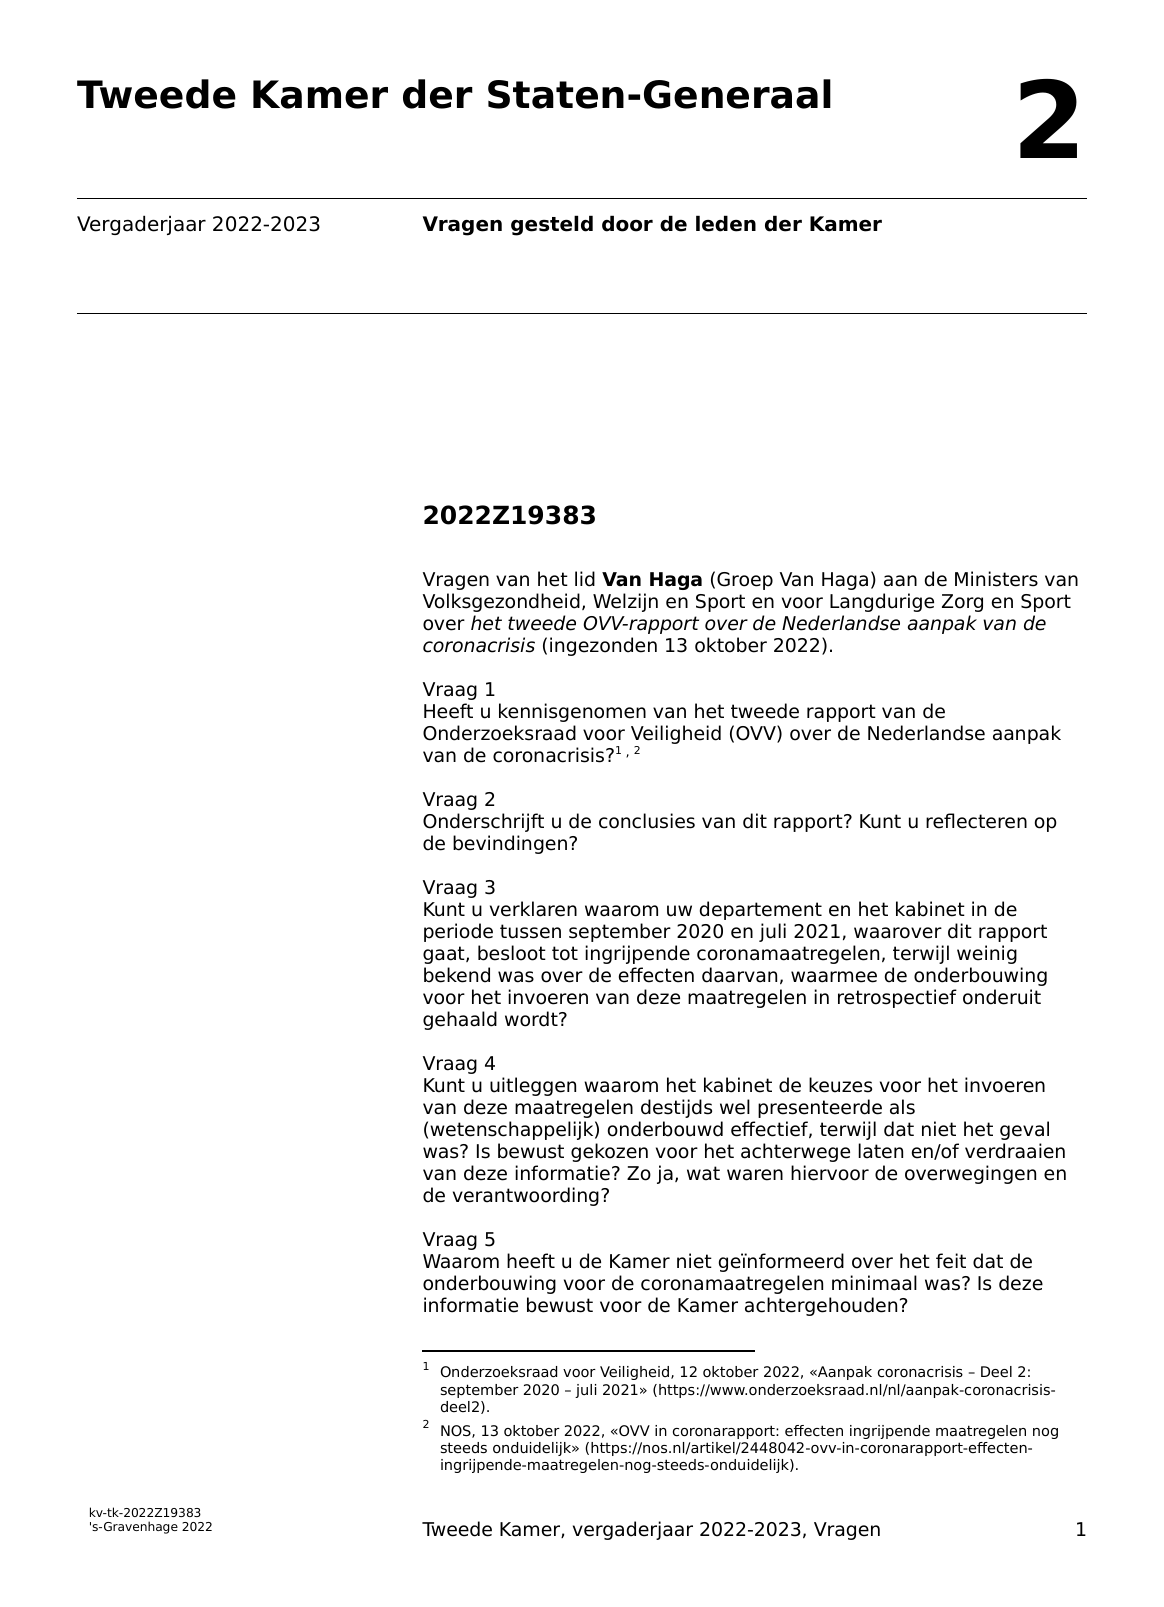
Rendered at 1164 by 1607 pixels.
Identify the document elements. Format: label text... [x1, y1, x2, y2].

text Heeft u kennisgenomen van het tweede rapport van de Onderzoeksraad voor Veiligheid (OVV) over de Nederlandse aanpak van de coronacrisis?, [422, 701, 1087, 767]
text NOS, 13 oktober 2022, «OVV in coronarapport: effecten ingrijpende maatregelen nog steeds onduidelijk» (https://nos.nl/artikel/2448042-ovv-in-coronarapport-effecten-ingrijpende-maatregelen-nog-steeds-onduidelijk). [422, 1418, 1087, 1474]
text 's-Gravenhage 2022 [88, 1520, 323, 1534]
text kv-tk-2022Z19383 [88, 1506, 323, 1520]
text Vraag 4 [422, 1053, 1087, 1075]
text Onderschrijft u de conclusies van dit rapport? Kunt u reflecteren op de bevindingen? [422, 811, 1087, 855]
table_header 2 [886, 59, 1087, 198]
text Vraag 3 [422, 877, 1087, 899]
table_header Tweede Kamer der Staten-Generaal [77, 59, 886, 198]
text Vraag 5 [422, 1229, 1087, 1251]
text Vragen van het lid Van Haga (Groep Van Haga) aan de Ministers van Volksgezondheid, Welzijn en Sport en voor Langdurige Zorg en Sport over het tweede OVV-rapport over de Nederlandse aanpak van de coronacrisis (ingezonden 13 oktober 2022). [422, 569, 1087, 657]
text 2022Z19383 [422, 501, 1087, 531]
text Kunt u uitleggen waarom het kabinet de keuzes voor het invoeren van deze maatregelen destijds wel presenteerde als (wetenschappelijk) onderbouwd effectief, terwijl dat niet het geval was? Is bewust gekozen voor het achterwege laten en/of verdraaien van deze informatie? Zo ja, wat waren hiervoor de overwegingen en de verantwoording? [422, 1075, 1087, 1207]
table_cell Vergaderjaar 2022-2023 [77, 199, 422, 313]
text Kunt u verklaren waarom uw departement en het kabinet in de periode tussen september 2020 en juli 2021, waarover dit rapport gaat, besloot tot ingrijpende coronamaatregelen, terwijl weinig bekend was over de effecten daarvan, waarmee de onderbouwing voor het invoeren van deze maatregelen in retrospectief onderuit gehaald wordt? [422, 899, 1087, 1031]
text Vraag 2 [422, 789, 1087, 811]
table_cell Vragen gesteld door de leden der Kamer [422, 199, 1087, 313]
text Onderzoeksraad voor Veiligheid, 12 oktober 2022, «Aanpak coronacrisis – Deel 2: september 2020 – juli 2021» (https://www.onderzoeksraad.nl/nl/aanpak-coronacrisis-deel2). [422, 1360, 1087, 1416]
text Vraag 1 [422, 679, 1087, 701]
text Waarom heeft u de Kamer niet geïnformeerd over het feit dat de onderbouwing voor de coronamaatregelen minimaal was? Is deze informatie bewust voor de Kamer achtergehouden? [422, 1251, 1087, 1317]
